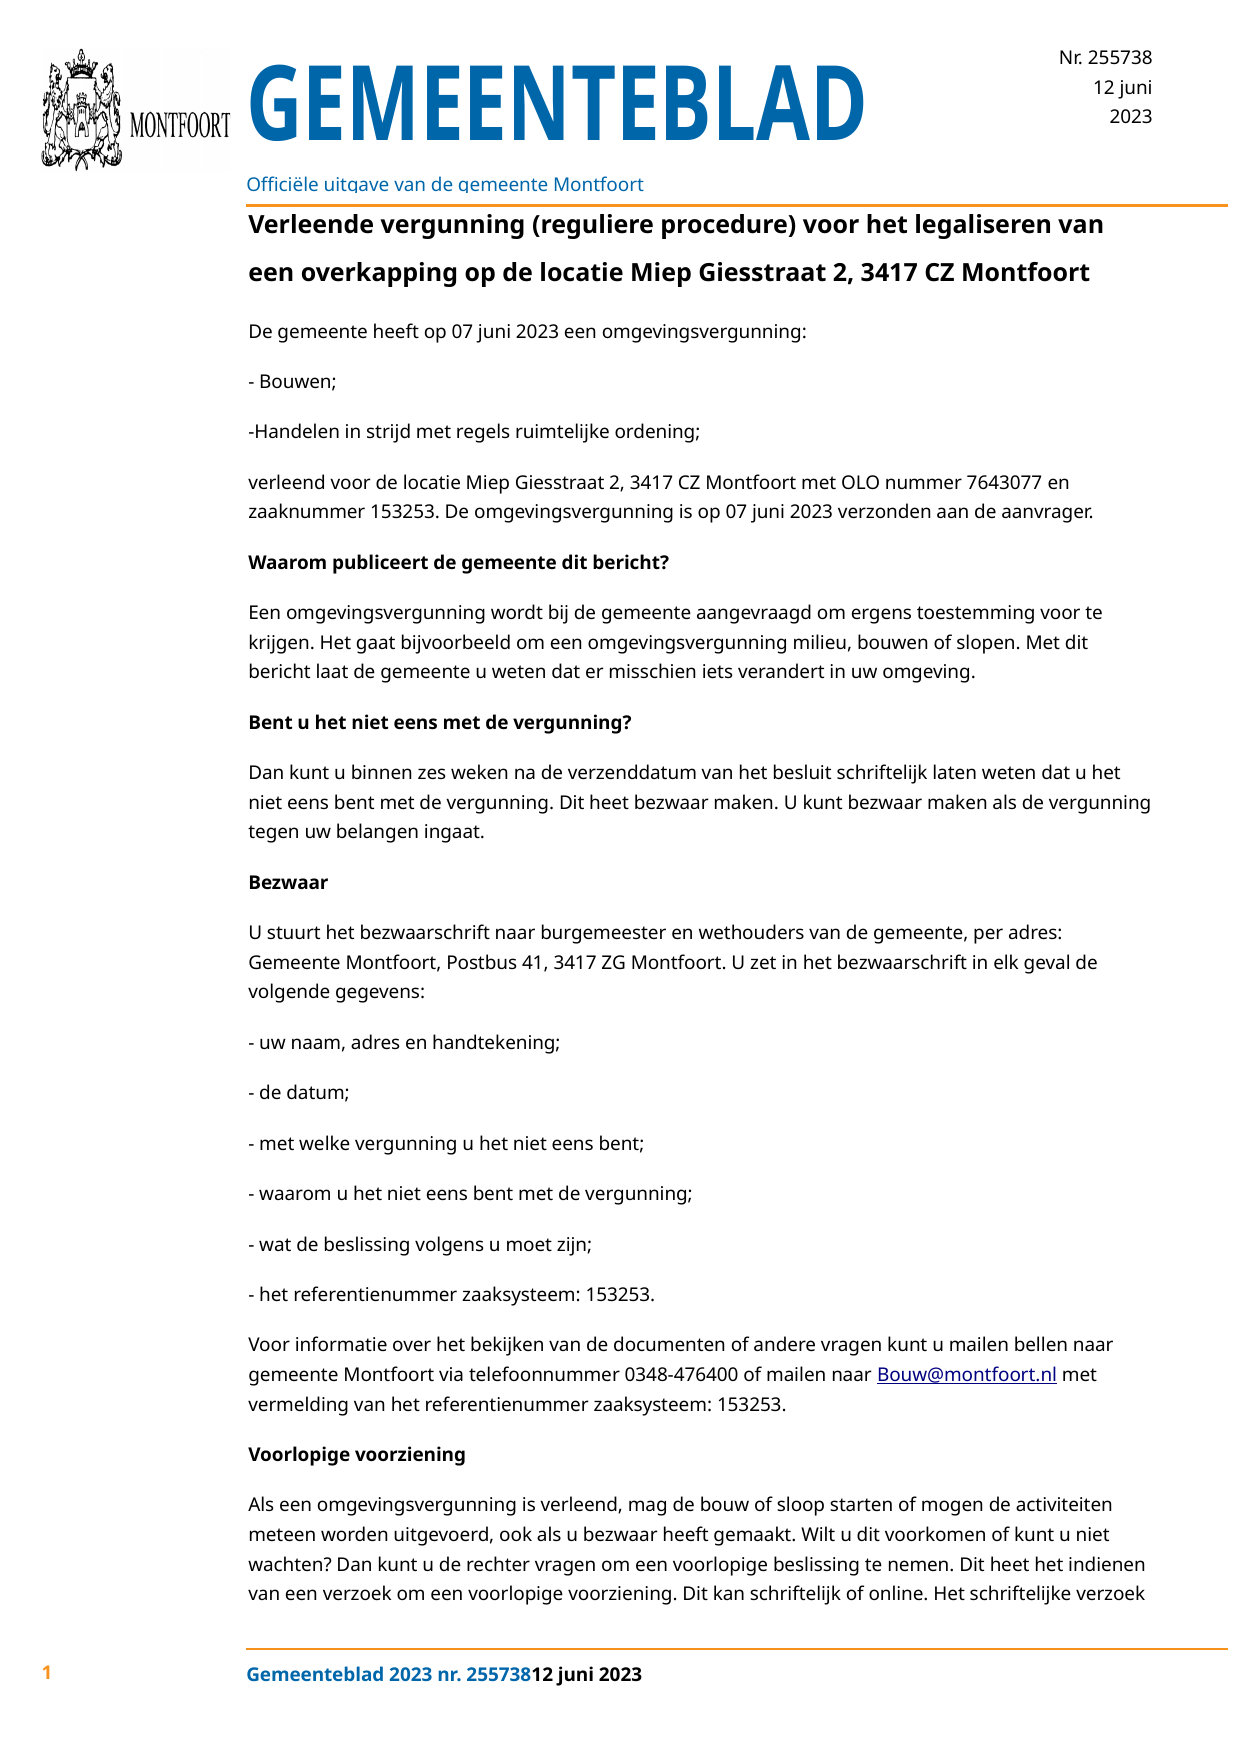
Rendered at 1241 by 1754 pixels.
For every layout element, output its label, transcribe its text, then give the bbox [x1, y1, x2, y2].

text - waarom u het niet eens bent met de vergunning; [248, 1180, 1152, 1206]
text Een omgevingsvergunning wordt bij de gemeente aangevraagd om ergens toestemming voor te krijgen. Het gaat bijvoorbeeld om een omgevingsvergunning milieu, bouwen of slopen. Met dit bericht laat de gemeente u weten dat er misschien iets verandert in uw omgeving. [248, 599, 1152, 684]
text Verleende vergunning (reguliere procedure) voor het legaliseren van een overkapping op de locatie Miep Giesstraat 2, 3417 CZ Montfoort [248, 207, 1152, 288]
text Als een omgevingsvergunning is verleend, mag de bouw of sloop starten of mogen de activiteiten meteen worden uitgevoerd, ook als u bezwaar heeft gemaakt. Wilt u dit voorkomen of kunt u niet wachten? Dan kunt u de rechter vragen om een voorlopige beslissing te nemen. Dit heet het indienen van een verzoek om een voorlopige voorziening. Dit kan schriftelijk of online. Het schriftelijke verzoek [248, 1492, 1152, 1606]
text - uw naam, adres en handtekening; [248, 1029, 1152, 1055]
text De gemeente heeft op 07 juni 2023 een omgevingsvergunning: [248, 318, 1152, 344]
text - met welke vergunning u het niet eens bent; [248, 1130, 1152, 1156]
text Bent u het niet eens met de vergunning? [248, 709, 1152, 735]
text Dan kunt u binnen zes weken na de verzenddatum van het besluit schriftelijk laten weten dat u het niet eens bent met de vergunning. Dit heet bezwaar maken. U kunt bezwaar maken als de vergunning tegen uw belangen ingaat. [248, 759, 1152, 844]
text U stuurt het bezwaarschrift naar burgemeester en wethouders van de gemeente, per adres: Gemeente Montfoort, Postbus 41, 3417 ZG Montfoort. U zet in het bezwaarschrift in elk geval de volgende gegevens: [248, 919, 1152, 1004]
picture [41, 47, 231, 172]
text - Bouwen; [248, 368, 1152, 394]
text - het referentienummer zaaksysteem: 153253. [248, 1281, 1152, 1307]
text verleend voor de locatie Miep Giesstraat 2, 3417 CZ Montfoort met OLO nummer 7643077 en zaaknummer 153253. De omgevingsvergunning is op 07 juni 2023 verzonden aan de aanvrager. [248, 469, 1152, 524]
text - wat de beslissing volgens u moet zijn; [248, 1231, 1152, 1257]
text Bezwaar [248, 869, 1152, 895]
text Voor informatie over het bekijken van de documenten of andere vragen kunt u mailen bellen naar gemeente Montfoort via telefoonnummer 0348-476400 of mailen naar Bouw@montfoort.nl met vermelding van het referentienummer zaaksysteem: 153253. [248, 1332, 1152, 1417]
text -Handelen in strijd met regels ruimtelijke ordening; [248, 419, 1152, 444]
text Voorlopige voorziening [248, 1441, 1152, 1467]
text Waarom publiceert de gemeente dit bericht? [248, 549, 1152, 575]
text - de datum; [248, 1079, 1152, 1105]
